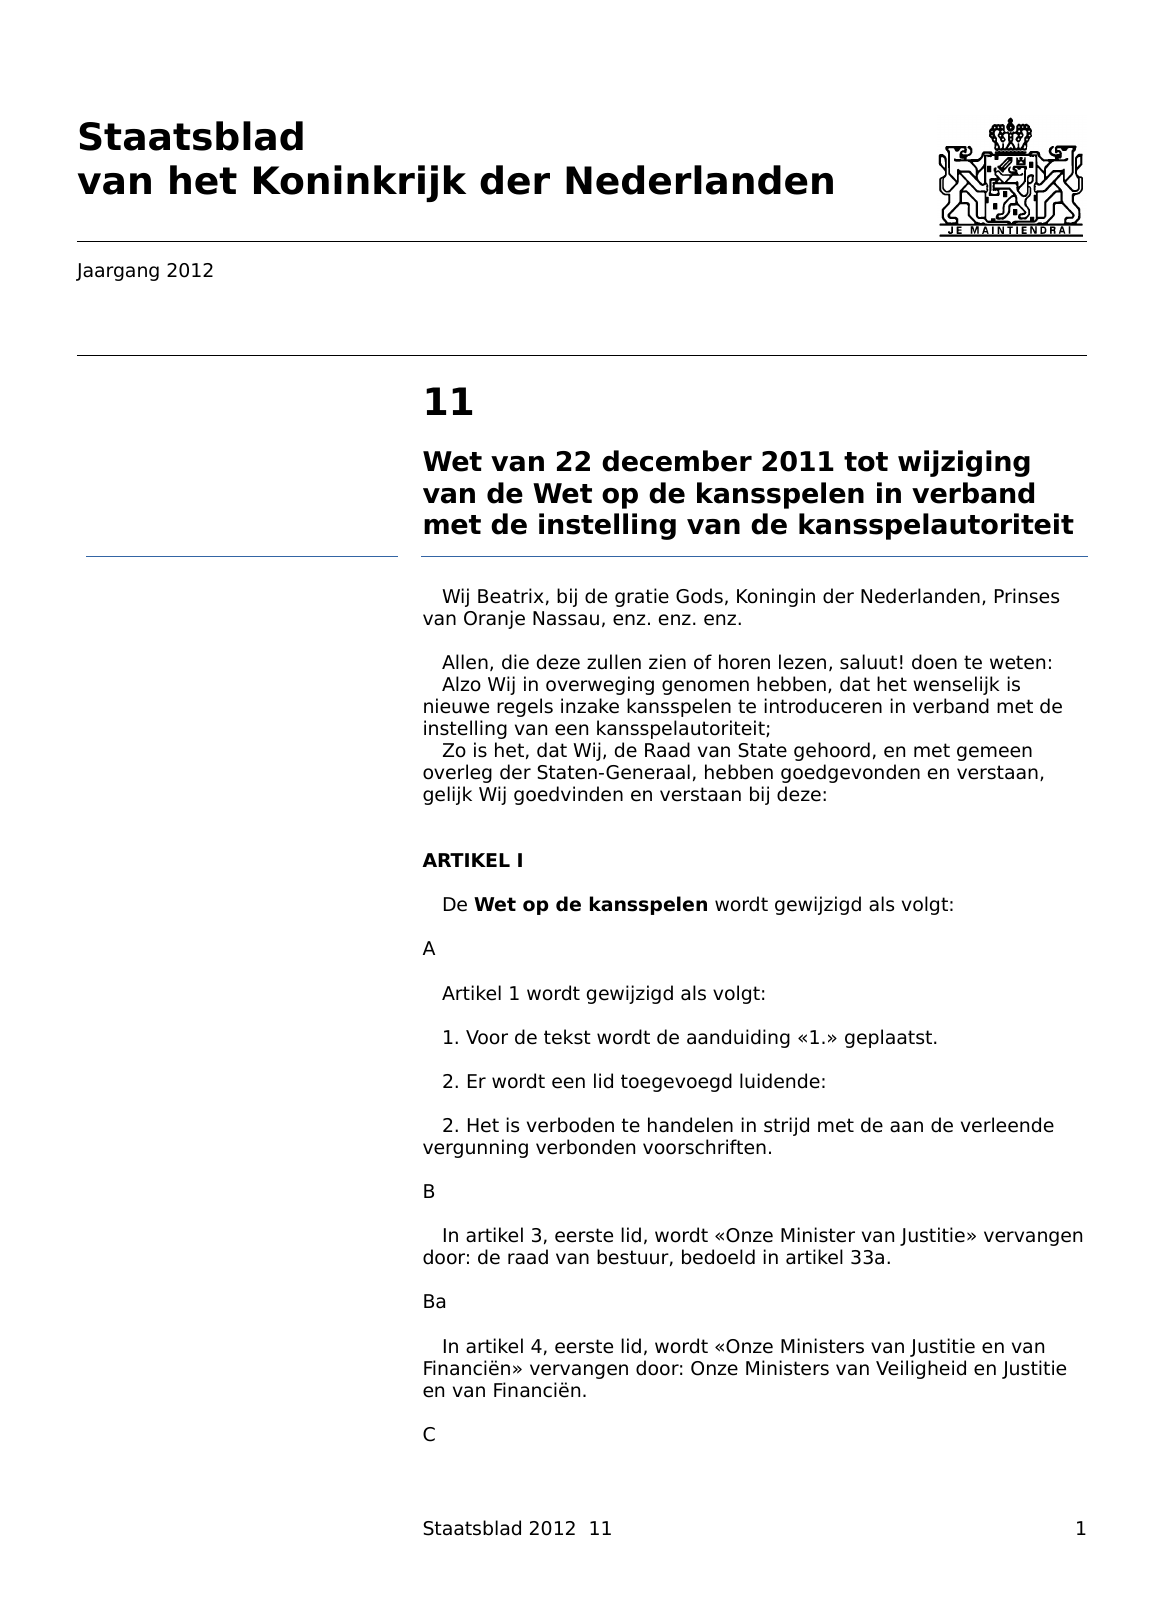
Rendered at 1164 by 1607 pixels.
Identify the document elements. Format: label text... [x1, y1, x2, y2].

text B [422, 1181, 1087, 1203]
text Zo is het, dat Wij, de Raad van State gehoord, en met gemeen overleg der Staten-Generaal, hebben goedgevonden en verstaan, gelijk Wij goedvinden en verstaan bij deze: [422, 740, 1087, 806]
table_cell Jaargang 2012 [77, 242, 1087, 355]
text 2. Er wordt een lid toegevoegd luidende: [422, 1071, 1087, 1093]
text 1. Voor de tekst wordt de aanduiding «1.» geplaatst. [422, 1027, 1087, 1049]
text Ba [422, 1291, 1087, 1313]
text De Wet op de kansspelen wordt gewijzigd als volgt: [422, 894, 1087, 916]
text In artikel 3, eerste lid, wordt «Onze Minister van Justitie» vervangen door: de raad van bestuur, bedoeld in artikel 33a. [422, 1225, 1087, 1269]
table_header Staatsblad van het Koninkrijk der Nederlanden [77, 100, 886, 241]
text A [422, 938, 1087, 960]
table_header [886, 100, 1087, 241]
text In artikel 4, eerste lid, wordt «Onze Ministers van Justitie en van Financiën» vervangen door: Onze Ministers van Veiligheid en Justitie en van Financiën. [422, 1336, 1087, 1402]
picture [936, 115, 1087, 240]
subtitle 11 [422, 381, 1087, 424]
text 2. Het is verboden te handelen in strijd met de aan de verleende vergunning verbonden voorschriften. [422, 1115, 1087, 1159]
subtitle ARTIKEL I [422, 850, 1087, 872]
text Wet van 22 december 2011 tot wijziging van de Wet op de kansspelen in verband met de instelling van de kansspelautoriteit [422, 447, 1087, 541]
text C [422, 1424, 1087, 1446]
text Allen, die deze zullen zien of horen lezen, saluut! doen te weten: [422, 652, 1087, 674]
text Alzo Wij in overweging genomen hebben, dat het wenselijk is nieuwe regels inzake kansspelen te introduceren in verband met de instelling van een kansspelautoriteit; [422, 674, 1087, 740]
text Artikel 1 wordt gewijzigd als volgt: [422, 982, 1087, 1004]
text Wij Beatrix, bij de gratie Gods, Koningin der Nederlanden, Prinses van Oranje Nassau, enz. enz. enz. [422, 586, 1087, 629]
